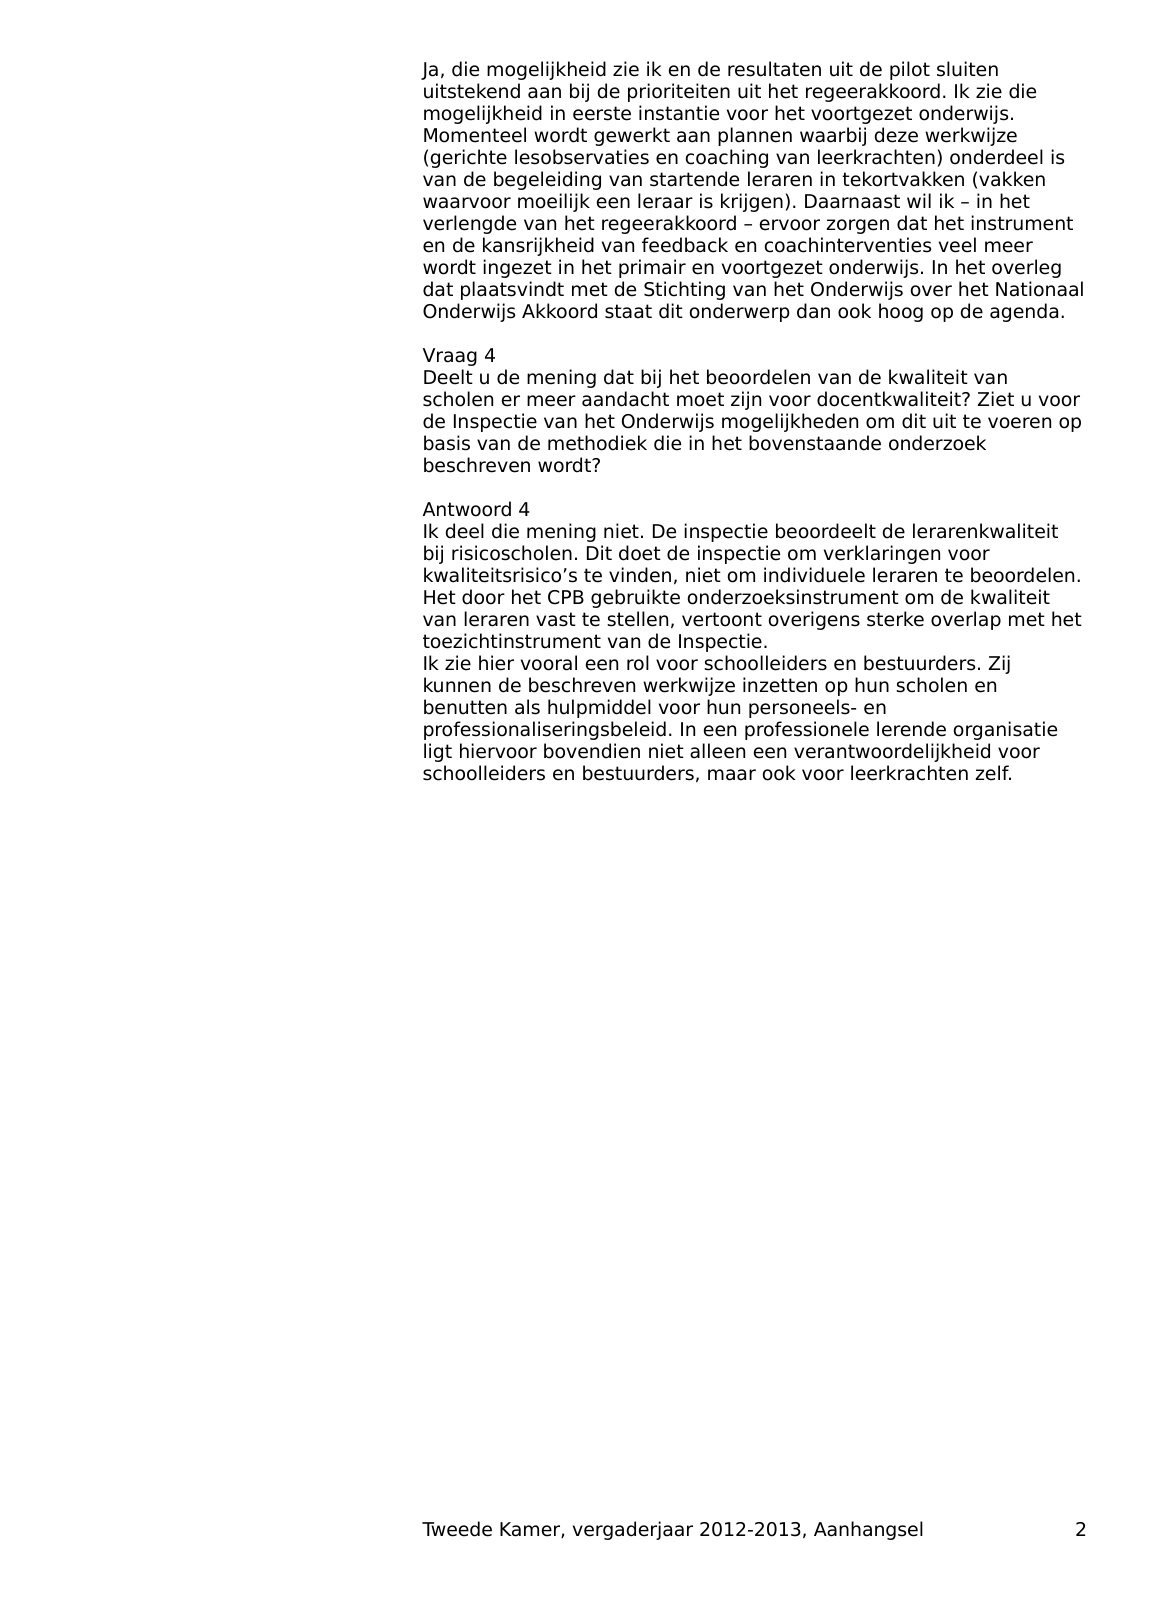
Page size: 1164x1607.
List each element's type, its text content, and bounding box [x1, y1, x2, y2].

text Ik zie hier vooral een rol voor schoolleiders en bestuurders. Zij kunnen de beschreven werkwijze inzetten op hun scholen en benutten als hulpmiddel voor hun personeels- en professionaliseringsbeleid. In een professionele lerende organisatie ligt hiervoor bovendien niet alleen een verantwoordelijkheid voor schoolleiders en bestuurders, maar ook voor leerkrachten zelf. [422, 653, 1087, 785]
text Deelt u de mening dat bij het beoordelen van de kwaliteit van scholen er meer aandacht moet zijn voor docentkwaliteit? Ziet u voor de Inspectie van het Onderwijs mogelijkheden om dit uit te voeren op basis van de methodiek die in het bovenstaande onderzoek beschreven wordt? [422, 367, 1087, 477]
text Ik deel die mening niet. De inspectie beoordeelt de lerarenkwaliteit bij risicoscholen. Dit doet de inspectie om verklaringen voor kwaliteitsrisico’s te vinden, niet om individuele leraren te beoordelen. Het door het CPB gebruikte onderzoeksinstrument om de kwaliteit van leraren vast te stellen, vertoont overigens sterke overlap met het toezichtinstrument van de Inspectie. [422, 521, 1087, 653]
text Antwoord 4 [422, 499, 1087, 521]
text Vraag 4 [422, 345, 1087, 367]
text Ja, die mogelijkheid zie ik en de resultaten uit de pilot sluiten uitstekend aan bij de prioriteiten uit het regeerakkoord. Ik zie die mogelijkheid in eerste instantie voor het voortgezet onderwijs. Momenteel wordt gewerkt aan plannen waarbij deze werkwijze (gerichte lesobservaties en coaching van leerkrachten) onderdeel is van de begeleiding van startende leraren in tekortvakken (vakken waarvoor moeilijk een leraar is krijgen). Daarnaast wil ik – in het verlengde van het regeerakkoord – ervoor zorgen dat het instrument en de kansrijkheid van feedback en coachinterventies veel meer wordt ingezet in het primair en voortgezet onderwijs. In het overleg dat plaatsvindt met de Stichting van het Onderwijs over het Nationaal Onderwijs Akkoord staat dit onderwerp dan ook hoog op de agenda. [422, 59, 1087, 323]
